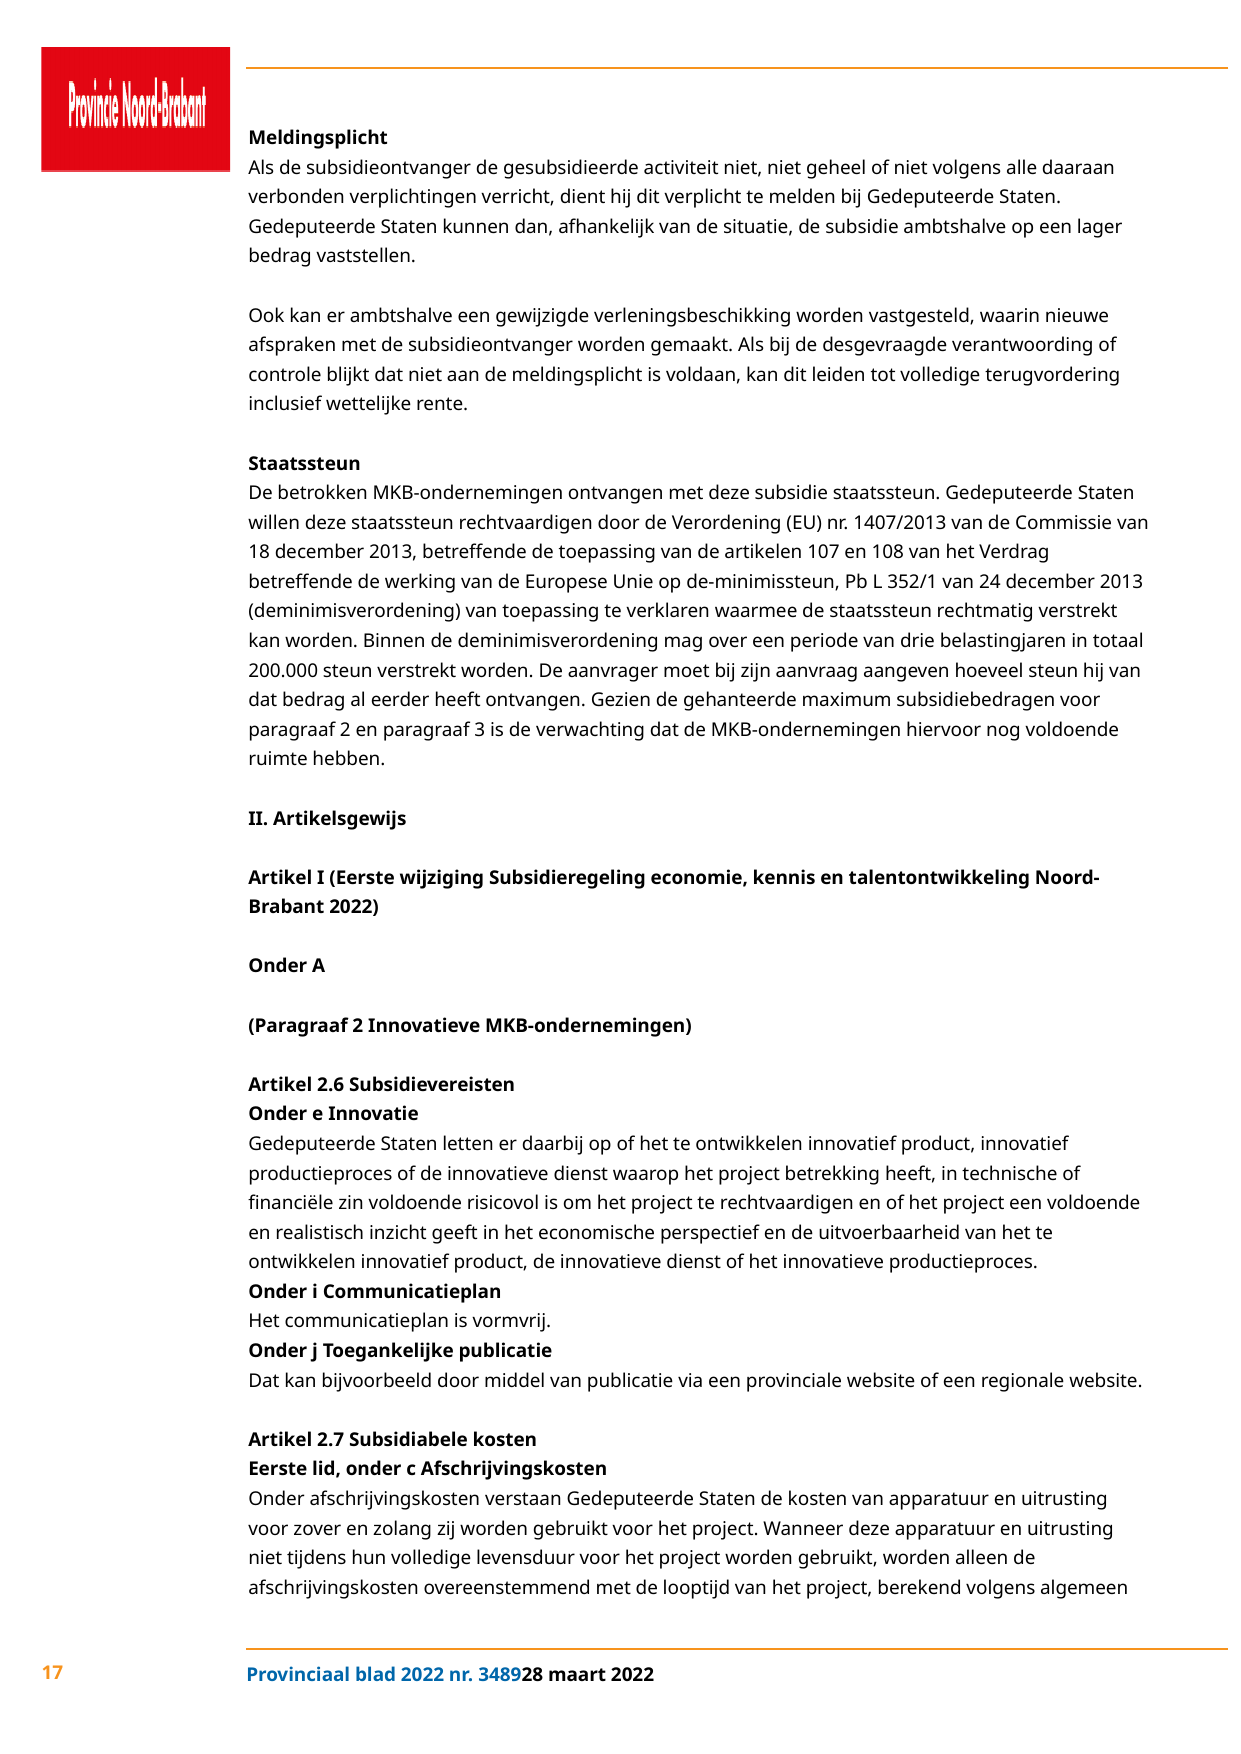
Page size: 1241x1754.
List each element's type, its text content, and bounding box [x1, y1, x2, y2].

text Artikel I (Eerste wijziging Subsidieregeling economie, kennis en talentontwikkeling Noord-Brabant 2022) [248, 864, 1152, 919]
text Het communicatieplan is vormvrij. [248, 1308, 1152, 1333]
text Onder e Innovatie [248, 1101, 1152, 1126]
text Eerste lid, onder c Afschrijvingskosten [248, 1456, 1152, 1481]
text Gedeputeerde Staten letten er daarbij op of het te ontwikkelen innovatief product, innovatief productieproces of de innovatieve dienst waarop het project betrekking heeft, in technische of financiële zin voldoende risicovol is om het project te rechtvaardigen en of het project een voldoende en realistisch inzicht geeft in het economische perspectief en de uitvoerbaarheid van het te ontwikkelen innovatief product, de innovatieve dienst of het innovatieve productieproces. [248, 1130, 1152, 1274]
text Staatssteun [248, 450, 1152, 476]
text Onder afschrijvingskosten verstaan Gedeputeerde Staten de kosten van apparatuur en uitrusting voor zover en zolang zij worden gebruikt voor het project. Wanneer deze apparatuur en uitrusting niet tijdens hun volledige levensduur voor het project worden gebruikt, worden alleen de afschrijvingskosten overeenstemmend met de looptijd van het project, berekend volgens algemeen [248, 1485, 1152, 1600]
text II. Artikelsgewijs [248, 805, 1152, 831]
picture [41, 47, 231, 172]
text Meldingsplicht [248, 124, 1152, 150]
text (Paragraaf 2 Innovatieve MKB-ondernemingen) [248, 1012, 1152, 1038]
text Onder i Communicatieplan [248, 1278, 1152, 1304]
text Ook kan er ambtshalve een gewijzigde verleningsbeschikking worden vastgesteld, waarin nieuwe afspraken met de subsidieontvanger worden gemaakt. Als bij de desgevraagde verantwoording of controle blijkt dat niet aan de meldingsplicht is voldaan, kan dit leiden tot volledige terugvordering inclusief wettelijke rente. [248, 302, 1152, 416]
text Artikel 2.7 Subsidiabele kosten [248, 1426, 1152, 1452]
text Onder A [248, 953, 1152, 978]
text De betrokken MKB-ondernemingen ontvangen met deze subsidie staatssteun. Gedeputeerde Staten willen deze staatssteun rechtvaardigen door de Verordening (EU) nr. 1407/2013 van de Commissie van 18 december 2013, betreffende de toepassing van de artikelen 107 en 108 van het Verdrag betreffende de werking van de Europese Unie op de-minimissteun, Pb L 352/1 van 24 december 2013 (deminimisverordening) van toepassing te verklaren waarmee de staatssteun rechtmatig verstrekt kan worden. Binnen de deminimisverordening mag over een periode van drie belastingjaren in totaal 200.000 steun verstrekt worden. De aanvrager moet bij zijn aanvraag aangeven hoeveel steun hij van dat bedrag al eerder heeft ontvangen. Gezien de gehanteerde maximum subsidiebedragen voor paragraaf 2 en paragraaf 3 is de verwachting dat de MKB-ondernemingen hiervoor nog voldoende ruimte hebben. [248, 479, 1152, 771]
text Dat kan bijvoorbeeld door middel van publicatie via een provinciale website of een regionale website. [248, 1367, 1152, 1393]
text Als de subsidieontvanger de gesubsidieerde activiteit niet, niet geheel of niet volgens alle daaraan verbonden verplichtingen verricht, dient hij dit verplicht te melden bij Gedeputeerde Staten. Gedeputeerde Staten kunnen dan, afhankelijk van de situatie, de subsidie ambtshalve op een lager bedrag vaststellen. [248, 154, 1152, 268]
text Onder j Toegankelijke publicatie [248, 1337, 1152, 1363]
text Artikel 2.6 Subsidievereisten [248, 1071, 1152, 1097]
